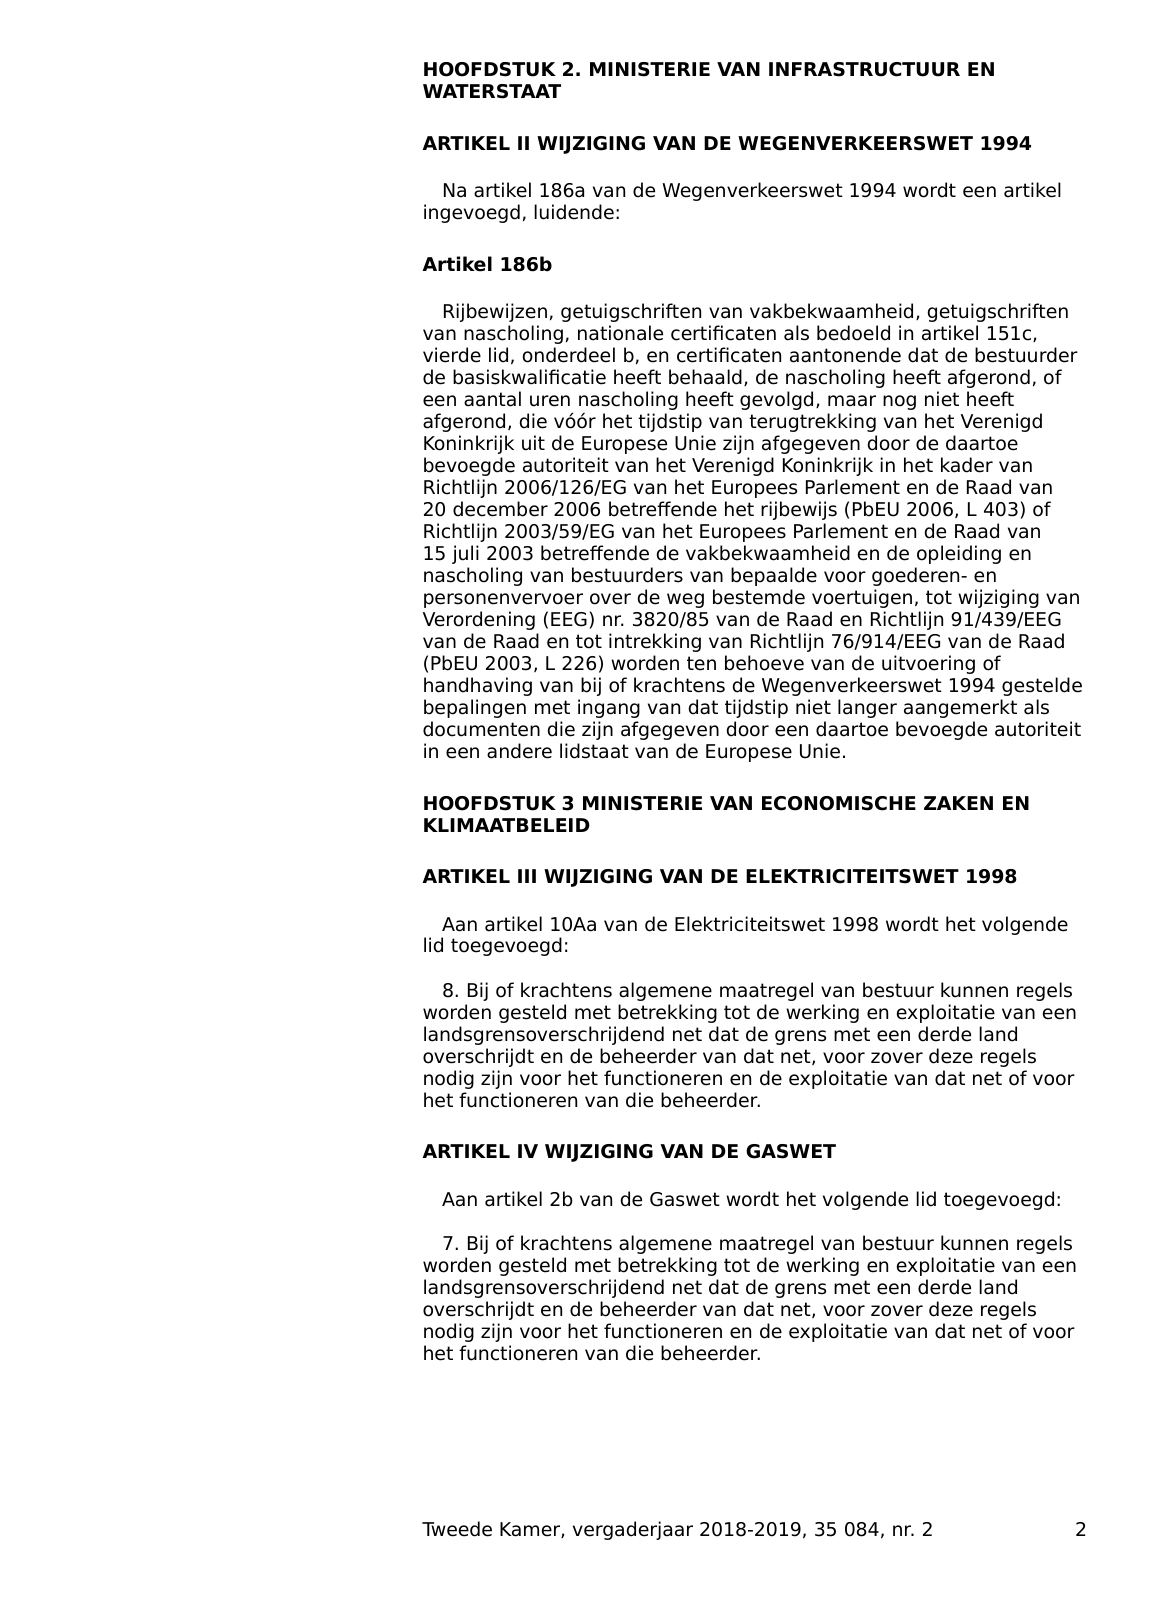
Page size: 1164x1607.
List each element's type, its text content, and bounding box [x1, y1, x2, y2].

subtitle Artikel 186b [422, 254, 1087, 276]
subtitle HOOFDSTUK 2. MINISTERIE VAN INFRASTRUCTUUR EN WATERSTAAT [422, 59, 1087, 103]
text Na artikel 186a van de Wegenverkeerswet 1994 wordt een artikel ingevoegd, luidende: [422, 180, 1087, 224]
text Aan artikel 10Aa van de Elektriciteitswet 1998 wordt het volgende lid toegevoegd: [422, 913, 1087, 957]
subtitle HOOFDSTUK 3 MINISTERIE VAN ECONOMISCHE ZAKEN EN KLIMAATBELEID [422, 792, 1087, 836]
subtitle ARTIKEL IV WIJZIGING VAN DE GASWET [422, 1141, 1087, 1163]
text Aan artikel 2b van de Gaswet wordt het volgende lid toegevoegd: [422, 1188, 1087, 1210]
subtitle ARTIKEL III WIJZIGING VAN DE ELEKTRICITEITSWET 1998 [422, 866, 1087, 888]
subtitle ARTIKEL II WIJZIGING VAN DE WEGENVERKEERSWET 1994 [422, 133, 1087, 155]
text Rijbewijzen, getuigschriften van vakbekwaamheid, getuigschriften van nascholing, nationale certificaten als bedoeld in artikel 151c, vierde lid, onderdeel b, en certificaten aantonende dat de bestuurder de basiskwalificatie heeft behaald, de nascholing heeft afgerond, of een aantal uren nascholing heeft gevolgd, maar nog niet heeft afgerond, die vóór het tijdstip van terugtrekking van het Verenigd Koninkrijk uit de Europese Unie zijn afgegeven door de daartoe bevoegde autoriteit van het Verenigd Koninkrijk in het kader van Richtlijn 2006/126/EG van het Europees Parlement en de Raad van 20 december 2006 betreffende het rijbewijs (PbEU 2006, L 403) of Richtlijn 2003/59/EG van het Europees Parlement en de Raad van 15 juli 2003 betreffende de vakbekwaamheid en de opleiding en nascholing van bestuurders van bepaalde voor goederen- en personenvervoer over de weg bestemde voertuigen, tot wijziging van Verordening (EEG) nr. 3820/85 van de Raad en Richtlijn 91/439/EEG van de Raad en tot intrekking van Richtlijn 76/914/EEG van de Raad (PbEU 2003, L 226) worden ten behoeve van de uitvoering of handhaving van bij of krachtens de Wegenverkeerswet 1994 gestelde bepalingen met ingang van dat tijdstip niet langer aangemerkt als documenten die zijn afgegeven door een daartoe bevoegde autoriteit in een andere lidstaat van de Europese Unie. [422, 301, 1087, 762]
text 8. Bij of krachtens algemene maatregel van bestuur kunnen regels worden gesteld met betrekking tot de werking en exploitatie van een landsgrensoverschrijdend net dat de grens met een derde land overschrijdt en de beheerder van dat net, voor zover deze regels nodig zijn voor het functioneren en de exploitatie van dat net of voor het functioneren van die beheerder. [422, 979, 1087, 1111]
text 7. Bij of krachtens algemene maatregel van bestuur kunnen regels worden gesteld met betrekking tot de werking en exploitatie van een landsgrensoverschrijdend net dat de grens met een derde land overschrijdt en de beheerder van dat net, voor zover deze regels nodig zijn voor het functioneren en de exploitatie van dat net of voor het functioneren van die beheerder. [422, 1233, 1087, 1364]
